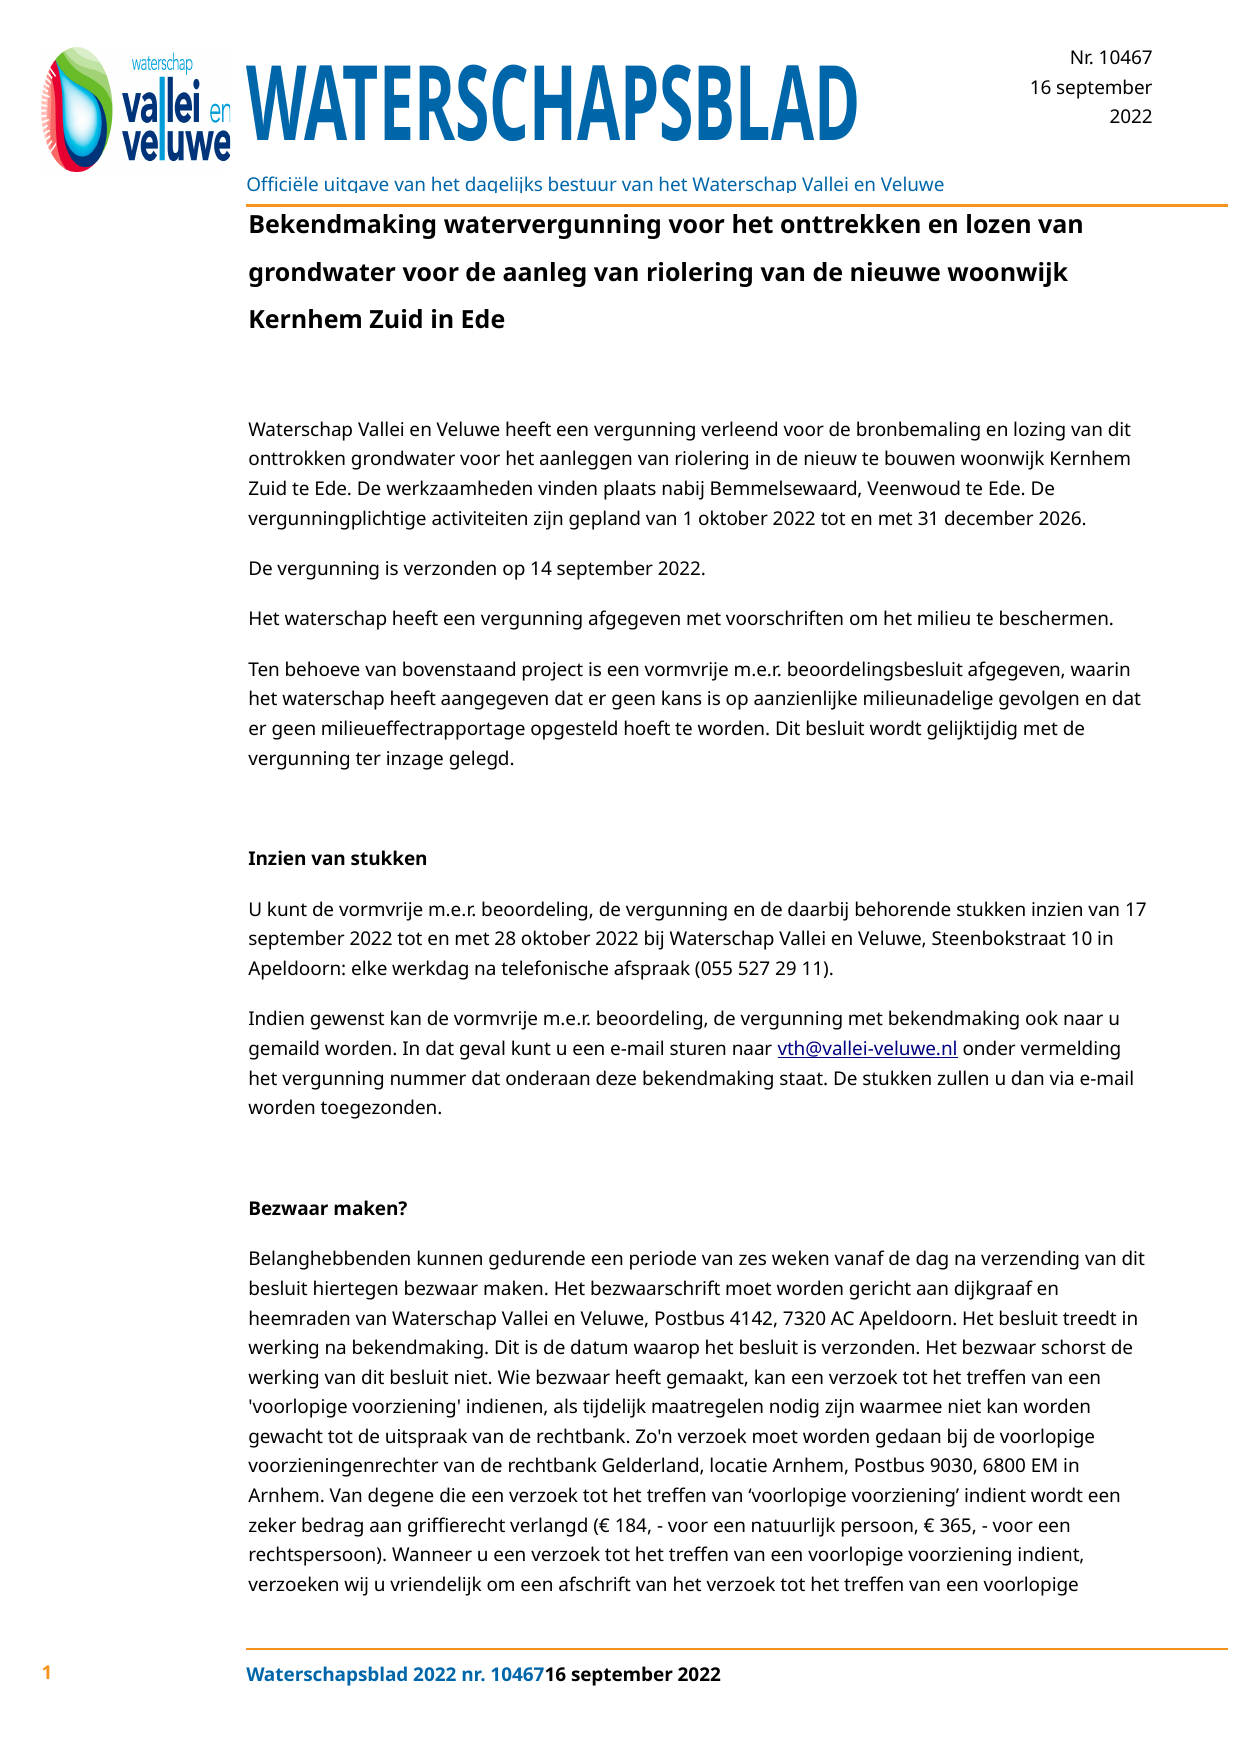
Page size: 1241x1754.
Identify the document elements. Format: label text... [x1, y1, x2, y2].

text Inzien van stukken [248, 846, 1152, 871]
text Belanghebbenden kunnen gedurende een periode van zes weken vanaf de dag na verzending van dit besluit hiertegen bezwaar maken. Het bezwaarschrift moet worden gericht aan dijkgraaf en heemraden van Waterschap Vallei en Veluwe, Postbus 4142, 7320 AC Apeldoorn. Het besluit treedt in werking na bekendmaking. Dit is de datum waarop het besluit is verzonden. Het bezwaar schorst de werking van dit besluit niet. Wie bezwaar heeft gemaakt, kan een verzoek tot het treffen van een 'voorlopige voorziening' indienen, als tijdelijk maatregelen nodig zijn waarmee niet kan worden gewacht tot de uitspraak van de rechtbank. Zo'n verzoek moet worden gedaan bij de voorlopige voorzieningenrechter van de rechtbank Gelderland, locatie Arnhem, Postbus 9030, 6800 EM in Arnhem. Van degene die een verzoek tot het treffen van ‘voorlopige voorziening’ indient wordt een zeker bedrag aan griffierecht verlangd (€ 184, - voor een natuurlijk persoon, € 365, - voor een rechtspersoon). Wanneer u een verzoek tot het treffen van een voorlopige voorziening indient, verzoeken wij u vriendelijk om een afschrift van het verzoek tot het treffen van een voorlopige [248, 1246, 1152, 1597]
text Bekendmaking watervergunning voor het onttrekken en lozen van grondwater voor de aanleg van riolering van de nieuwe woonwijk Kernhem Zuid in Ede [248, 207, 1152, 336]
text Bezwaar maken? [248, 1195, 1152, 1221]
text Het waterschap heeft een vergunning afgegeven met voorschriften om het milieu te beschermen. [248, 606, 1152, 631]
text De vergunning is verzonden op 14 september 2022. [248, 555, 1152, 581]
text U kunt de vormvrije m.e.r. beoordeling, de vergunning en de daarbij behorende stukken inzien van 17 september 2022 tot en met 28 oktober 2022 bij Waterschap Vallei en Veluwe, Steenbokstraat 10 in Apeldoorn: elke werkdag na telefonische afspraak (055 527 29 11). [248, 896, 1152, 981]
text Indien gewenst kan de vormvrije m.e.r. beoordeling, de vergunning met bekendmaking ook naar u gemaild worden. In dat geval kunt u een e-mail sturen naar vth@vallei-veluwe.nl onder vermelding het vergunning nummer dat onderaan deze bekendmaking staat. De stukken zullen u dan via e-mail worden toegezonden. [248, 1006, 1152, 1120]
text Waterschap Vallei en Veluwe heeft een vergunning verleend voor de bronbemaling en lozing van dit onttrokken grondwater voor het aanleggen van riolering in de nieuw te bouwen woonwijk Kernhem Zuid te Ede. De werkzaamheden vinden plaats nabij Bemmelsewaard, Veenwoud te Ede. De vergunningplichtige activiteiten zijn gepland van 1 oktober 2022 tot en met 31 december 2026. [248, 416, 1152, 530]
picture [41, 47, 231, 172]
text Ten behoeve van bovenstaand project is een vormvrije m.e.r. beoordelingsbesluit afgegeven, waarin het waterschap heeft aangegeven dat er geen kans is op aanzienlijke milieunadelige gevolgen en dat er geen milieueffectrapportage opgesteld hoeft te worden. Dit besluit wordt gelijktijdig met de vergunning ter inzage gelegd. [248, 656, 1152, 770]
